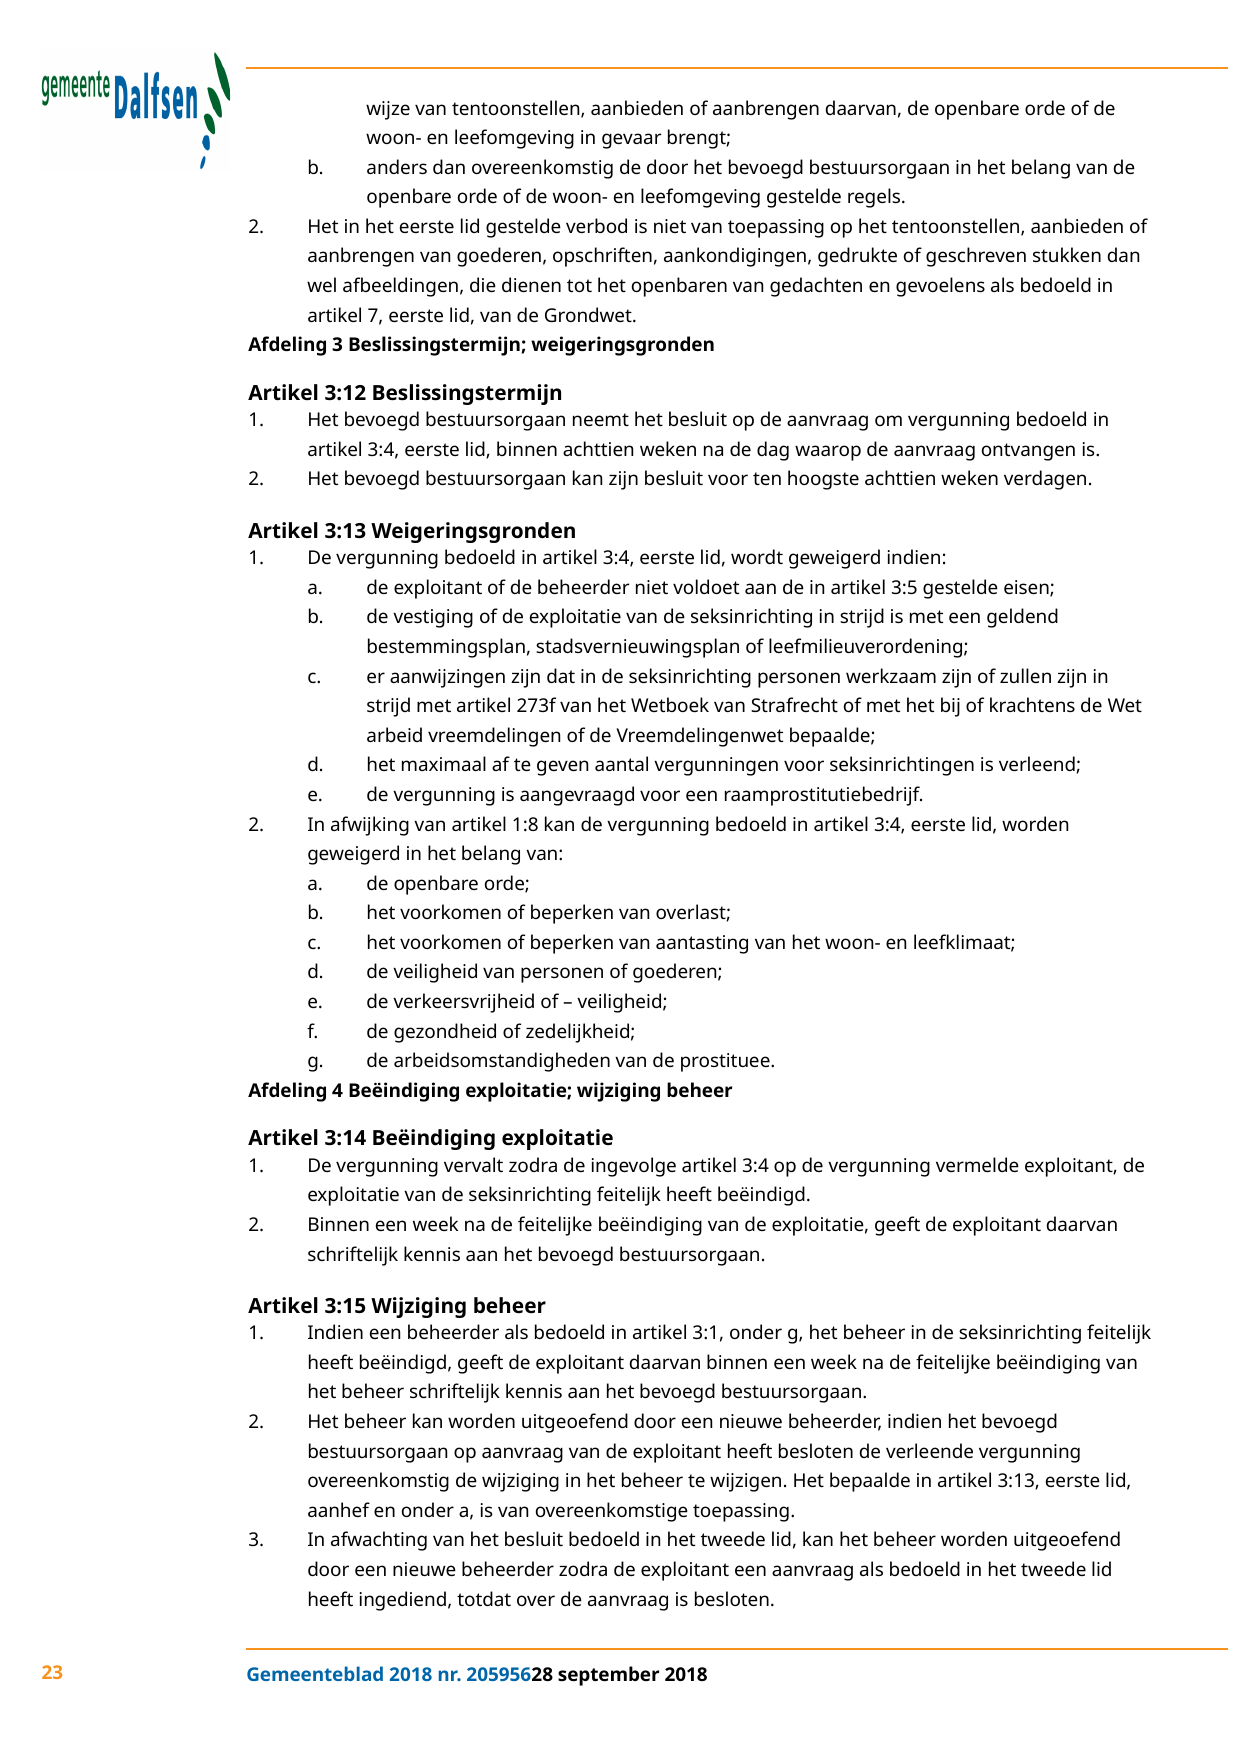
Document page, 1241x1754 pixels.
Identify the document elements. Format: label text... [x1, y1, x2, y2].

list het voorkomen of beperken van aantasting van het woon- en leefklimaat; [307, 929, 1152, 955]
list De vergunning bedoeld in artikel 3:4, eerste lid, wordt geweigerd indien: [248, 544, 1152, 570]
list de arbeidsomstandigheden van de prostituee. [307, 1047, 1152, 1073]
text Artikel 3:15 Wijziging beheer [248, 1291, 1152, 1319]
list Het bevoegd bestuursorgaan kan zijn besluit voor ten hoogste achttien weken verdagen. [248, 466, 1152, 491]
list wijze van tentoonstellen, aanbieden of aanbrengen daarvan, de openbare orde of de woon- en leefomgeving in gevaar brengt; [307, 95, 1152, 150]
text Artikel 3:13 Weigeringsgronden [248, 516, 1152, 544]
list er aanwijzingen zijn dat in de seksinrichting personen werkzaam zijn of zullen zijn in strijd met artikel 273f van het Wetboek van Strafrecht of met het bij of krachtens de Wet arbeid vreemdelingen of de Vreemdelingenwet bepaalde; [307, 663, 1152, 748]
list De vergunning vervalt zodra de ingevolge artikel 3:4 op de vergunning vermelde exploitant, de exploitatie van de seksinrichting feitelijk heeft beëindigd. [248, 1152, 1152, 1207]
list Het beheer kan worden uitgeoefend door een nieuwe beheerder, indien het bevoegd bestuursorgaan op aanvraag van de exploitant heeft besloten de verleende vergunning overeenkomstig de wijziging in het beheer te wijzigen. Het bepaalde in artikel 3:13, eerste lid, aanhef en onder a, is van overeenkomstige toepassing. [248, 1408, 1152, 1523]
list anders dan overeenkomstig de door het bevoegd bestuursorgaan in het belang van de openbare orde of de woon- en leefomgeving gestelde regels. [307, 154, 1152, 209]
list het maximaal af te geven aantal vergunningen voor seksinrichtingen is verleend; [307, 752, 1152, 777]
list In afwachting van het besluit bedoeld in het tweede lid, kan het beheer worden uitgeoefend door een nieuwe beheerder zodra de exploitant een aanvraag als bedoeld in het tweede lid heeft ingediend, totdat over de aanvraag is besloten. [248, 1527, 1152, 1612]
list de gezondheid of zedelijkheid; [307, 1018, 1152, 1043]
picture [41, 47, 231, 172]
list de openbare orde; [307, 870, 1152, 896]
list de exploitant of de beheerder niet voldoet aan de in artikel 3:5 gestelde eisen; [307, 574, 1152, 600]
text Afdeling 3 Beslissingstermijn; weigeringsgronden [248, 331, 1152, 357]
text Afdeling 4 Beëindiging exploitatie; wijziging beheer [248, 1077, 1152, 1103]
list In afwijking van artikel 1:8 kan de vergunning bedoeld in artikel 3:4, eerste lid, worden geweigerd in het belang van: [248, 811, 1152, 866]
text Artikel 3:12 Beslissingstermijn [248, 378, 1152, 406]
list Indien een beheerder als bedoeld in artikel 3:1, onder g, het beheer in de seksinrichting feitelijk heeft beëindigd, geeft de exploitant daarvan binnen een week na de feitelijke beëindiging van het beheer schriftelijk kennis aan het bevoegd bestuursorgaan. [248, 1319, 1152, 1404]
list de veiligheid van personen of goederen; [307, 959, 1152, 984]
list Het bevoegd bestuursorgaan neemt het besluit op de aanvraag om vergunning bedoeld in artikel 3:4, eerste lid, binnen achttien weken na de dag waarop de aanvraag ontvangen is. [248, 406, 1152, 462]
list de vergunning is aangevraagd voor een raamprostitutiebedrijf. [307, 781, 1152, 807]
list Binnen een week na de feitelijke beëindiging van de exploitatie, geeft de exploitant daarvan schriftelijk kennis aan het bevoegd bestuursorgaan. [248, 1211, 1152, 1266]
list Het in het eerste lid gestelde verbod is niet van toepassing op het tentoonstellen, aanbieden of aanbrengen van goederen, opschriften, aankondigingen, gedrukte of geschreven stukken dan wel afbeeldingen, die dienen tot het openbaren van gedachten en gevoelens als bedoeld in artikel 7, eerste lid, van de Grondwet. [248, 213, 1152, 328]
list het voorkomen of beperken van overlast; [307, 899, 1152, 925]
list de vestiging of de exploitatie van de seksinrichting in strijd is met een geldend bestemmingsplan, stadsvernieuwingsplan of leefmilieuverordening; [307, 604, 1152, 659]
text Artikel 3:14 Beëindiging exploitatie [248, 1123, 1152, 1152]
list de verkeersvrijheid of – veiligheid; [307, 988, 1152, 1014]
